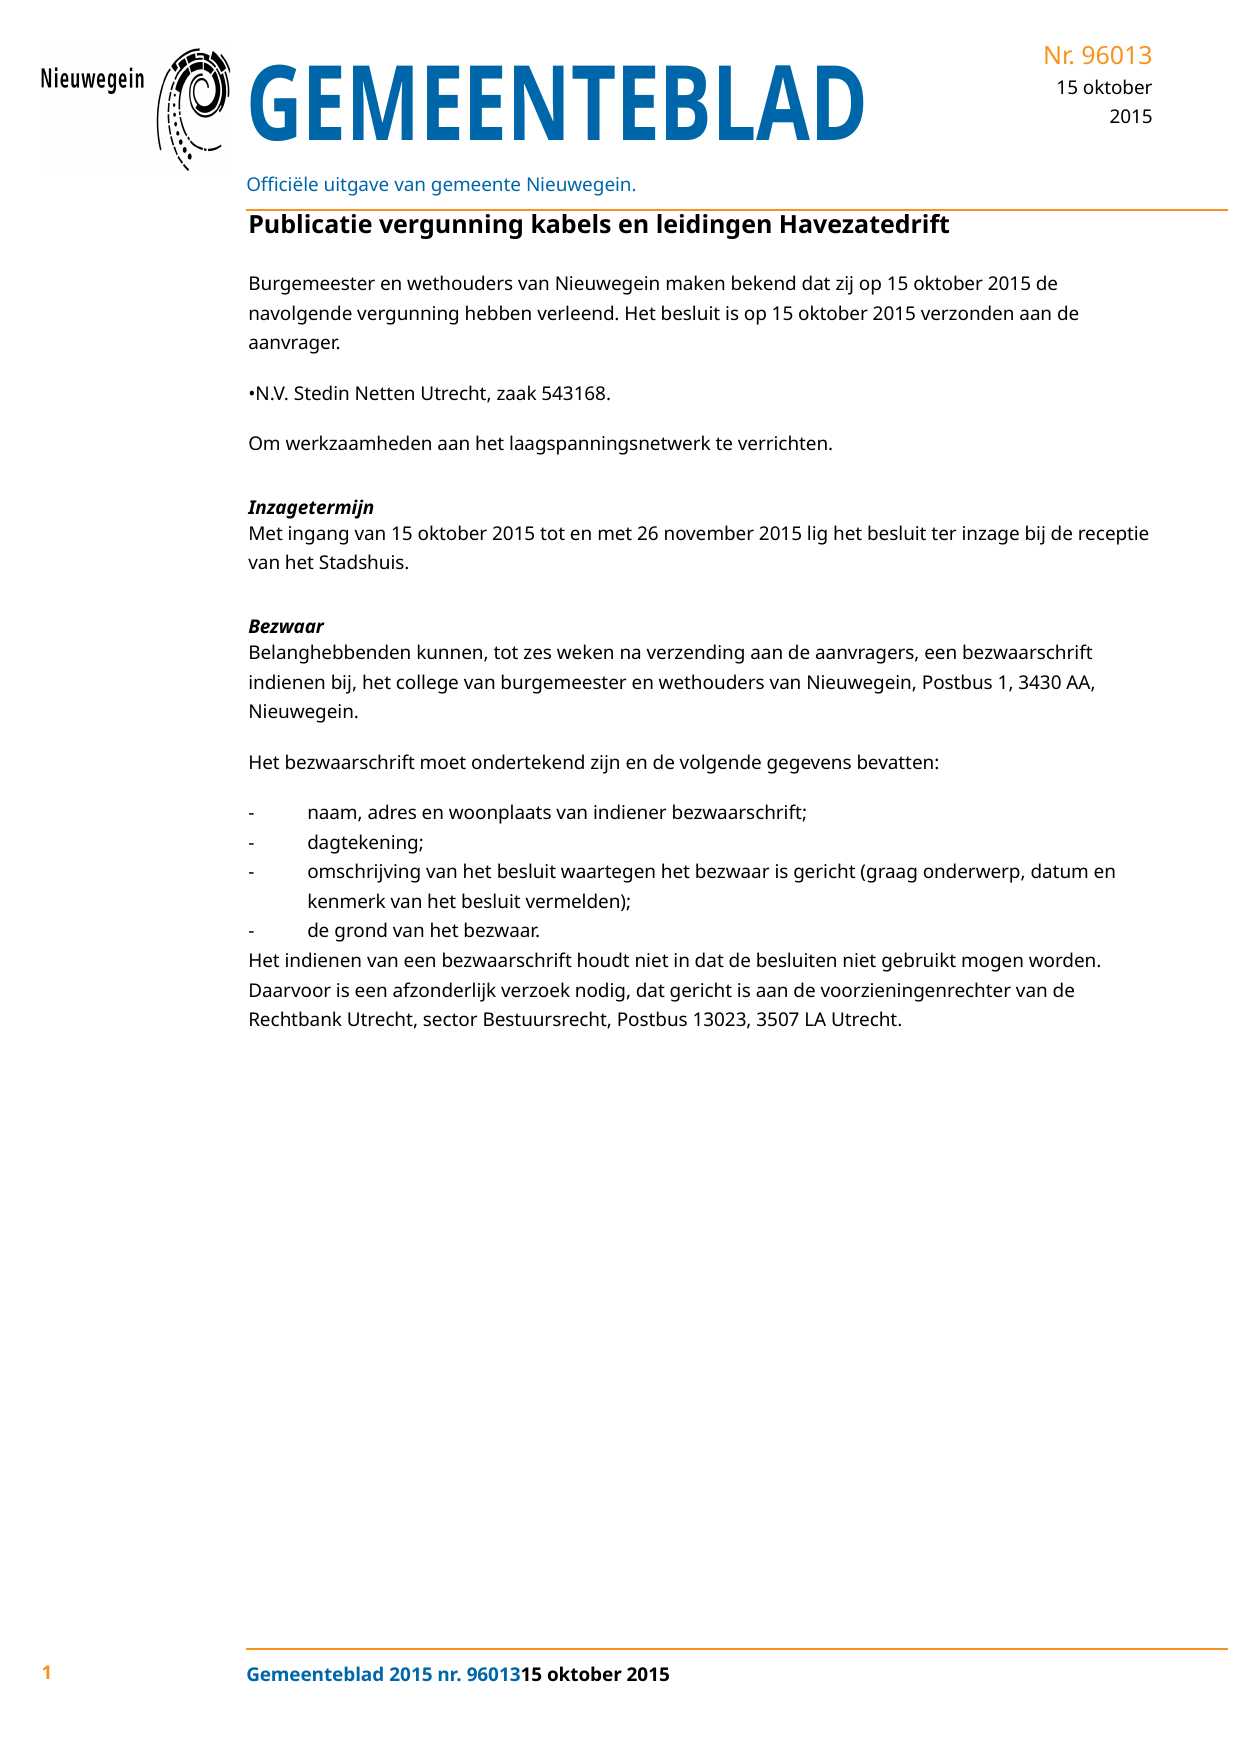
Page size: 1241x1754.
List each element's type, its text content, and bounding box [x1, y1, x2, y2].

text Het indienen van een bezwaarschrift houdt niet in dat de besluiten niet gebruikt mogen worden. Daarvoor is een afzonderlijk verzoek nodig, dat gericht is aan de voorzieningenrechter van de Rechtbank Utrecht, sector Bestuursrecht, Postbus 13023, 3507 LA Utrecht. [248, 947, 1152, 1032]
text Het bezwaarschrift moet ondertekend zijn en de volgende gegevens bevatten: [248, 749, 1152, 774]
list de grond van het bezwaar. [248, 918, 1152, 943]
text Publicatie vergunning kabels en leidingen Havezatedrift [248, 211, 1152, 241]
text Belanghebbenden kunnen, tot zes weken na verzending aan de aanvragers, een bezwaarschrift indienen bij, het college van burgemeester en wethouders van Nieuwegein, Postbus 1, 3430 AA, Nieuwegein. [248, 639, 1152, 724]
list omschrijving van het besluit waartegen het bezwaar is gericht (graag onderwerp, datum en kenmerk van het besluit vermelden); [248, 858, 1152, 914]
text Bezwaar [248, 613, 1152, 639]
text •N.V. Stedin Netten Utrecht, zaak 543168. [248, 380, 1152, 406]
list dagtekening; [248, 829, 1152, 854]
text Om werkzaamheden aan het laagspanningsnetwerk te verrichten. [248, 430, 1152, 456]
text Burgemeester en wethouders van Nieuwegein maken bekend dat zij op 15 oktober 2015 de navolgende vergunning hebben verleend. Het besluit is op 15 oktober 2015 verzonden aan de aanvrager. [248, 270, 1152, 355]
text Inzagetermijn [248, 494, 1152, 520]
list naam, adres en woonplaats van indiener bezwaarschrift; [248, 799, 1152, 825]
picture [41, 47, 231, 172]
text Met ingang van 15 oktober 2015 tot en met 26 november 2015 lig het besluit ter inzage bij de receptie van het Stadshuis. [248, 520, 1152, 575]
